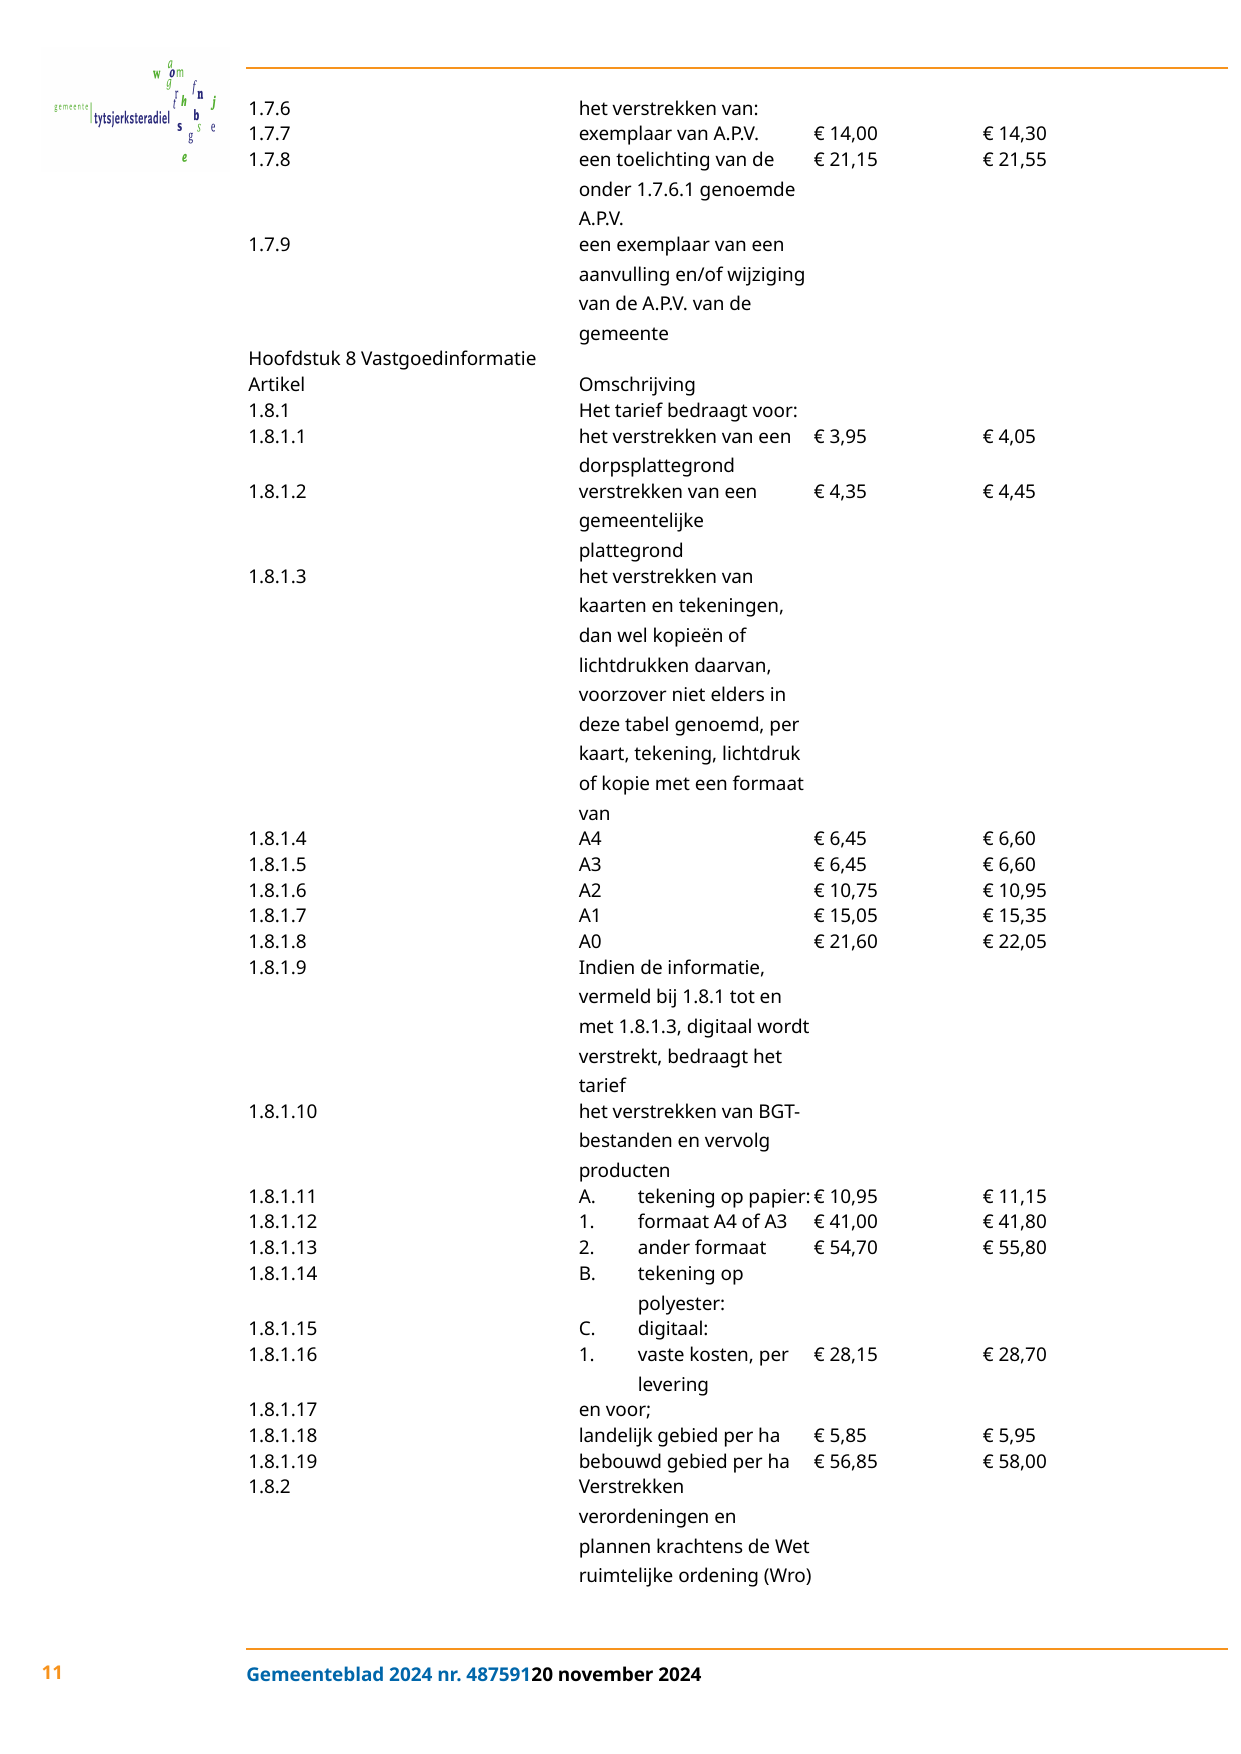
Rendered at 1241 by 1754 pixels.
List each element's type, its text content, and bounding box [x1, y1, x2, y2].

table_cell het verstrekken van: [579, 95, 814, 121]
table_cell [814, 95, 983, 121]
table_cell 1.7.8 [248, 146, 578, 231]
table_cell Het tarief bedraagt voor: [579, 397, 814, 423]
table_cell exemplaar van A.P.V. [579, 121, 814, 146]
table_cell tekening op polyester: [579, 1260, 814, 1316]
table_cell € 4,05 [983, 423, 1152, 478]
table_cell 1.8.1.8 [248, 928, 578, 954]
table_cell [814, 1260, 983, 1316]
table_cell € 10,95 [814, 1183, 983, 1209]
table_cell [814, 1397, 983, 1422]
table_cell 1.8.2 [248, 1474, 578, 1588]
table_cell 1.8.1.4 [248, 825, 578, 851]
table_cell € 10,95 [983, 877, 1152, 903]
table_cell € 28,70 [983, 1341, 1152, 1397]
table_cell € 21,55 [983, 146, 1152, 231]
table_cell 1.8.1.11 [248, 1183, 578, 1209]
table_cell € 5,95 [983, 1422, 1152, 1448]
table_cell [814, 563, 983, 825]
table_cell A3 [579, 851, 814, 877]
table_cell [983, 1260, 1152, 1316]
table_cell € 15,35 [983, 903, 1152, 928]
table_cell 1.8.1.7 [248, 903, 578, 928]
table_cell € 6,60 [983, 851, 1152, 877]
table_cell € 41,00 [814, 1209, 983, 1234]
table_cell [814, 371, 983, 397]
table_cell 1.8.1 [248, 397, 578, 423]
table_cell 1.8.1.19 [248, 1448, 578, 1474]
table_cell € 55,80 [983, 1235, 1152, 1260]
table_cell [983, 954, 1152, 1098]
table_cell 1.8.1.12 [248, 1209, 578, 1234]
table_cell landelijk gebied per ha [579, 1422, 814, 1448]
picture [41, 47, 231, 172]
table_cell en voor; [579, 1397, 814, 1422]
table_cell € 3,95 [814, 423, 983, 478]
table_cell [983, 563, 1152, 825]
table_cell A1 [579, 903, 814, 928]
table_cell € 22,05 [983, 928, 1152, 954]
table_cell Indien de informatie, vermeld bij 1.8.1 tot en met 1.8.1.3, digitaal wordt verstrekt, bedraagt het tarief [579, 954, 814, 1098]
table_cell [814, 346, 983, 371]
table_cell Artikel [248, 371, 578, 397]
table_cell € 4,35 [814, 478, 983, 563]
table_cell 1.7.9 [248, 231, 578, 346]
table_cell € 10,75 [814, 877, 983, 903]
table_cell 1.8.1.17 [248, 1397, 578, 1422]
table_cell 1.8.1.9 [248, 954, 578, 1098]
table_cell € 28,15 [814, 1341, 983, 1397]
table_cell € 15,05 [814, 903, 983, 928]
table_cell 1.8.1.14 [248, 1260, 578, 1316]
table_cell A0 [579, 928, 814, 954]
table_cell € 41,80 [983, 1209, 1152, 1234]
table_cell 1.8.1.1 [248, 423, 578, 478]
table_cell bebouwd gebied per ha [579, 1448, 814, 1474]
table_cell [814, 954, 983, 1098]
table_cell [814, 1316, 983, 1341]
table_cell € 6,45 [814, 825, 983, 851]
table_cell 1.7.7 [248, 121, 578, 146]
table_cell 1.7.6 [248, 95, 578, 121]
table_cell [814, 1474, 983, 1588]
table_cell 1.8.1.3 [248, 563, 578, 825]
table_cell 1.8.1.6 [248, 877, 578, 903]
table_cell € 58,00 [983, 1448, 1152, 1474]
table_cell [983, 1316, 1152, 1341]
table_cell het verstrekken van kaarten en tekeningen, dan wel kopieën of lichtdrukken daarvan, voorzover niet elders in deze tabel genoemd, per kaart, tekening, lichtdruk of kopie met een formaat van [579, 563, 814, 825]
table_cell € 54,70 [814, 1235, 983, 1260]
table_cell digitaal: [579, 1316, 814, 1341]
table_cell 1.8.1.15 [248, 1316, 578, 1341]
table_cell 1.8.1.5 [248, 851, 578, 877]
table_cell [983, 1098, 1152, 1183]
table_cell tekening op papier: [579, 1183, 814, 1209]
table_cell vaste kosten, per levering [579, 1341, 814, 1397]
table_cell verstrekken van een gemeentelijke plattegrond [579, 478, 814, 563]
table_cell het verstrekken van BGT- bestanden en vervolg producten [579, 1098, 814, 1183]
table_cell [983, 231, 1152, 346]
table_cell A2 [579, 877, 814, 903]
table_cell € 56,85 [814, 1448, 983, 1474]
table_cell € 21,60 [814, 928, 983, 954]
table_cell [814, 1098, 983, 1183]
table_cell € 14,30 [983, 121, 1152, 146]
table_cell € 4,45 [983, 478, 1152, 563]
table_cell 1.8.1.10 [248, 1098, 578, 1183]
table_cell 1.8.1.13 [248, 1235, 578, 1260]
table_cell [983, 371, 1152, 397]
table_cell € 14,00 [814, 121, 983, 146]
table_cell € 6,60 [983, 825, 1152, 851]
table_cell Hoofdstuk 8 Vastgoedinformatie [248, 346, 814, 371]
table_cell € 11,15 [983, 1183, 1152, 1209]
table_cell [983, 397, 1152, 423]
table_cell [814, 397, 983, 423]
table_cell 1.8.1.2 [248, 478, 578, 563]
table_cell [983, 346, 1152, 371]
table_cell A4 [579, 825, 814, 851]
table_cell [983, 95, 1152, 121]
table_cell [814, 231, 983, 346]
table_cell 1.8.1.16 [248, 1341, 578, 1397]
table_cell 1.8.1.18 [248, 1422, 578, 1448]
table_cell ander formaat [579, 1235, 814, 1260]
table_cell het verstrekken van een dorpsplattegrond [579, 423, 814, 478]
table_cell een exemplaar van een aanvulling en/of wijziging van de A.P.V. van de gemeente [579, 231, 814, 346]
table_cell € 6,45 [814, 851, 983, 877]
table_cell Omschrijving [579, 371, 814, 397]
table_cell Verstrekken verordeningen en plannen krachtens de Wet ruimtelijke ordening (Wro) [579, 1474, 814, 1588]
table_cell € 21,15 [814, 146, 983, 231]
table_cell [983, 1397, 1152, 1422]
table_cell een toelichting van de onder 1.7.6.1 genoemde A.P.V. [579, 146, 814, 231]
table_cell € 5,85 [814, 1422, 983, 1448]
table_cell [983, 1474, 1152, 1588]
table_cell formaat A4 of A3 [579, 1209, 814, 1234]
